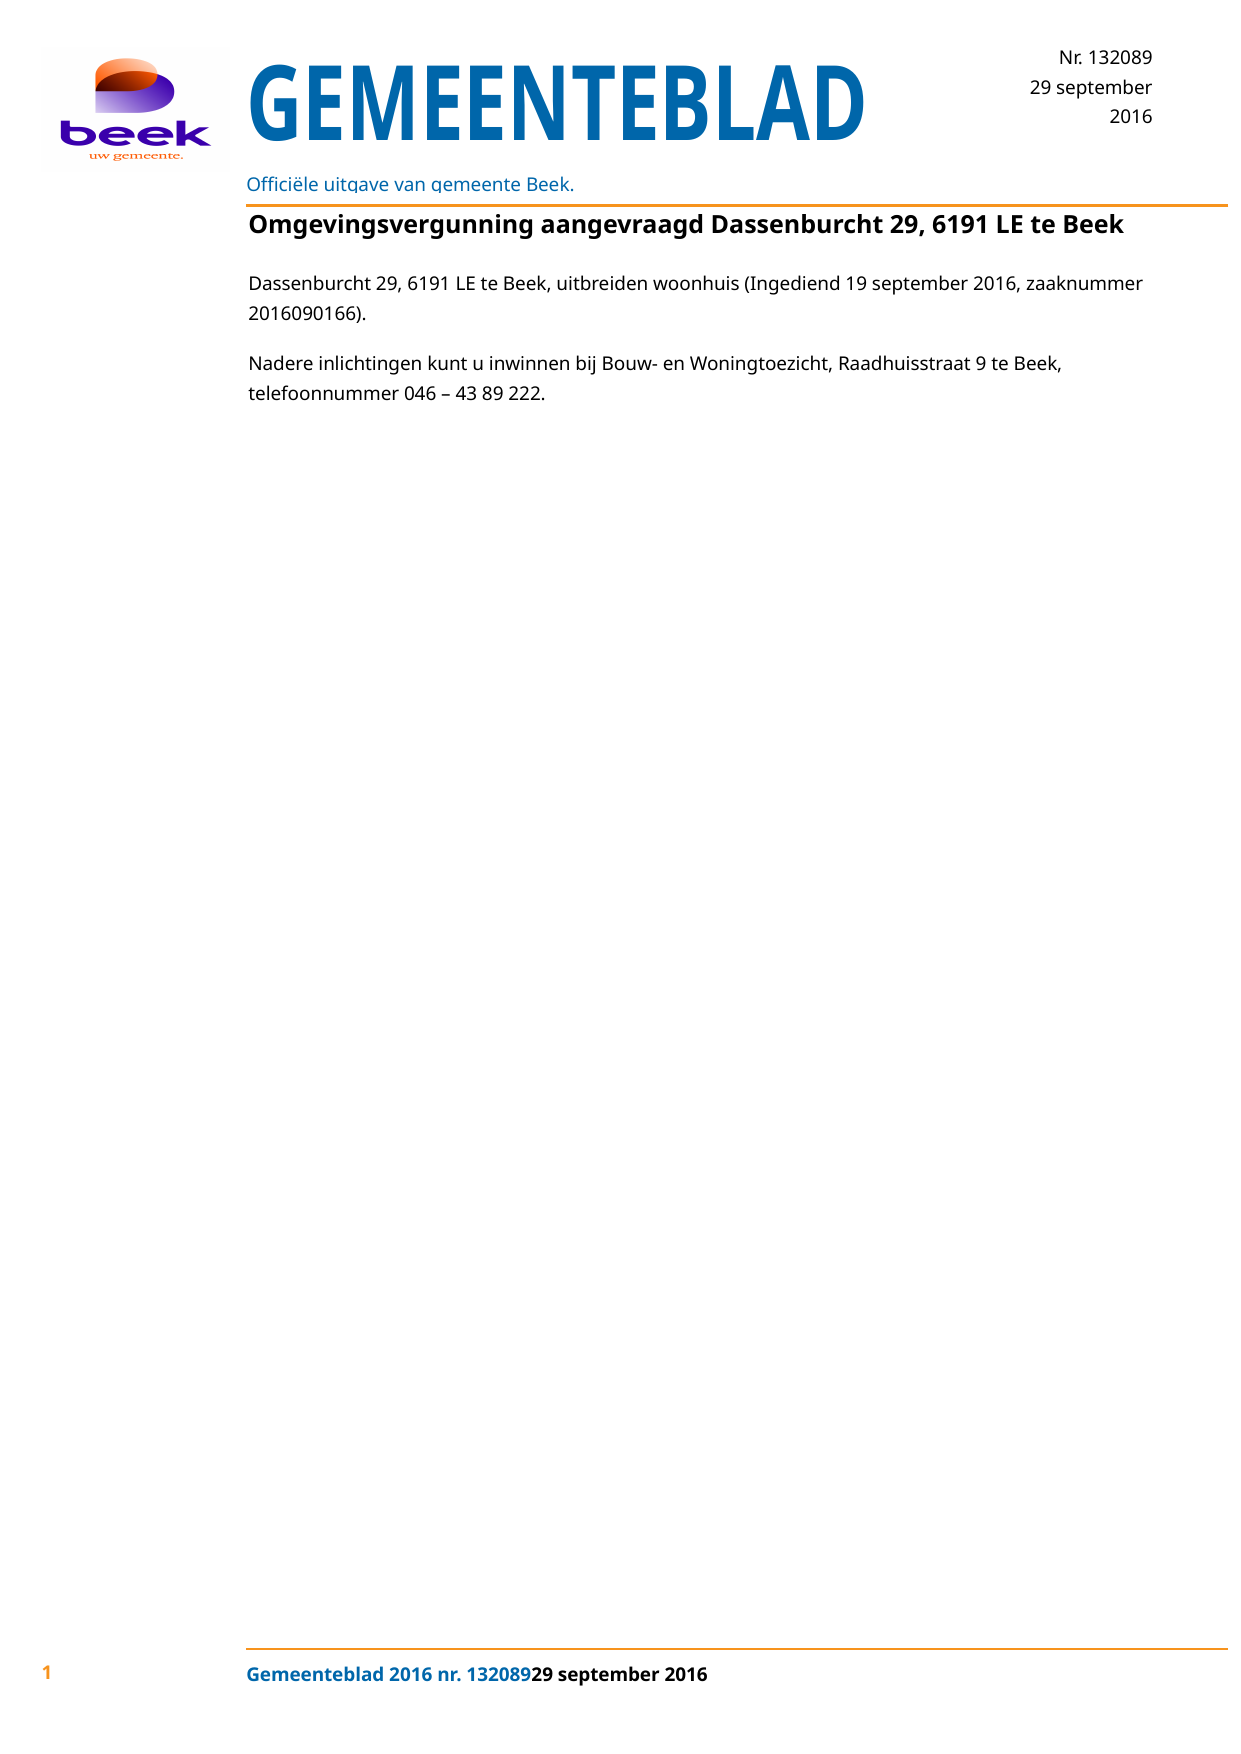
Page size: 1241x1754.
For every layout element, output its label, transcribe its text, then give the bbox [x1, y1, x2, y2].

text Dassenburcht 29, 6191 LE te Beek, uitbreiden woonhuis (Ingediend 19 september 2016, zaaknummer 2016090166). [248, 270, 1152, 326]
text Omgevingsvergunning aangevraagd Dassenburcht 29, 6191 LE te Beek [248, 207, 1152, 241]
picture [41, 47, 231, 172]
text Nadere inlichtingen kunt u inwinnen bij Bouw- en Woningtoezicht, Raadhuisstraat 9 te Beek, telefoonnummer 046 – 43 89 222. [248, 350, 1152, 406]
